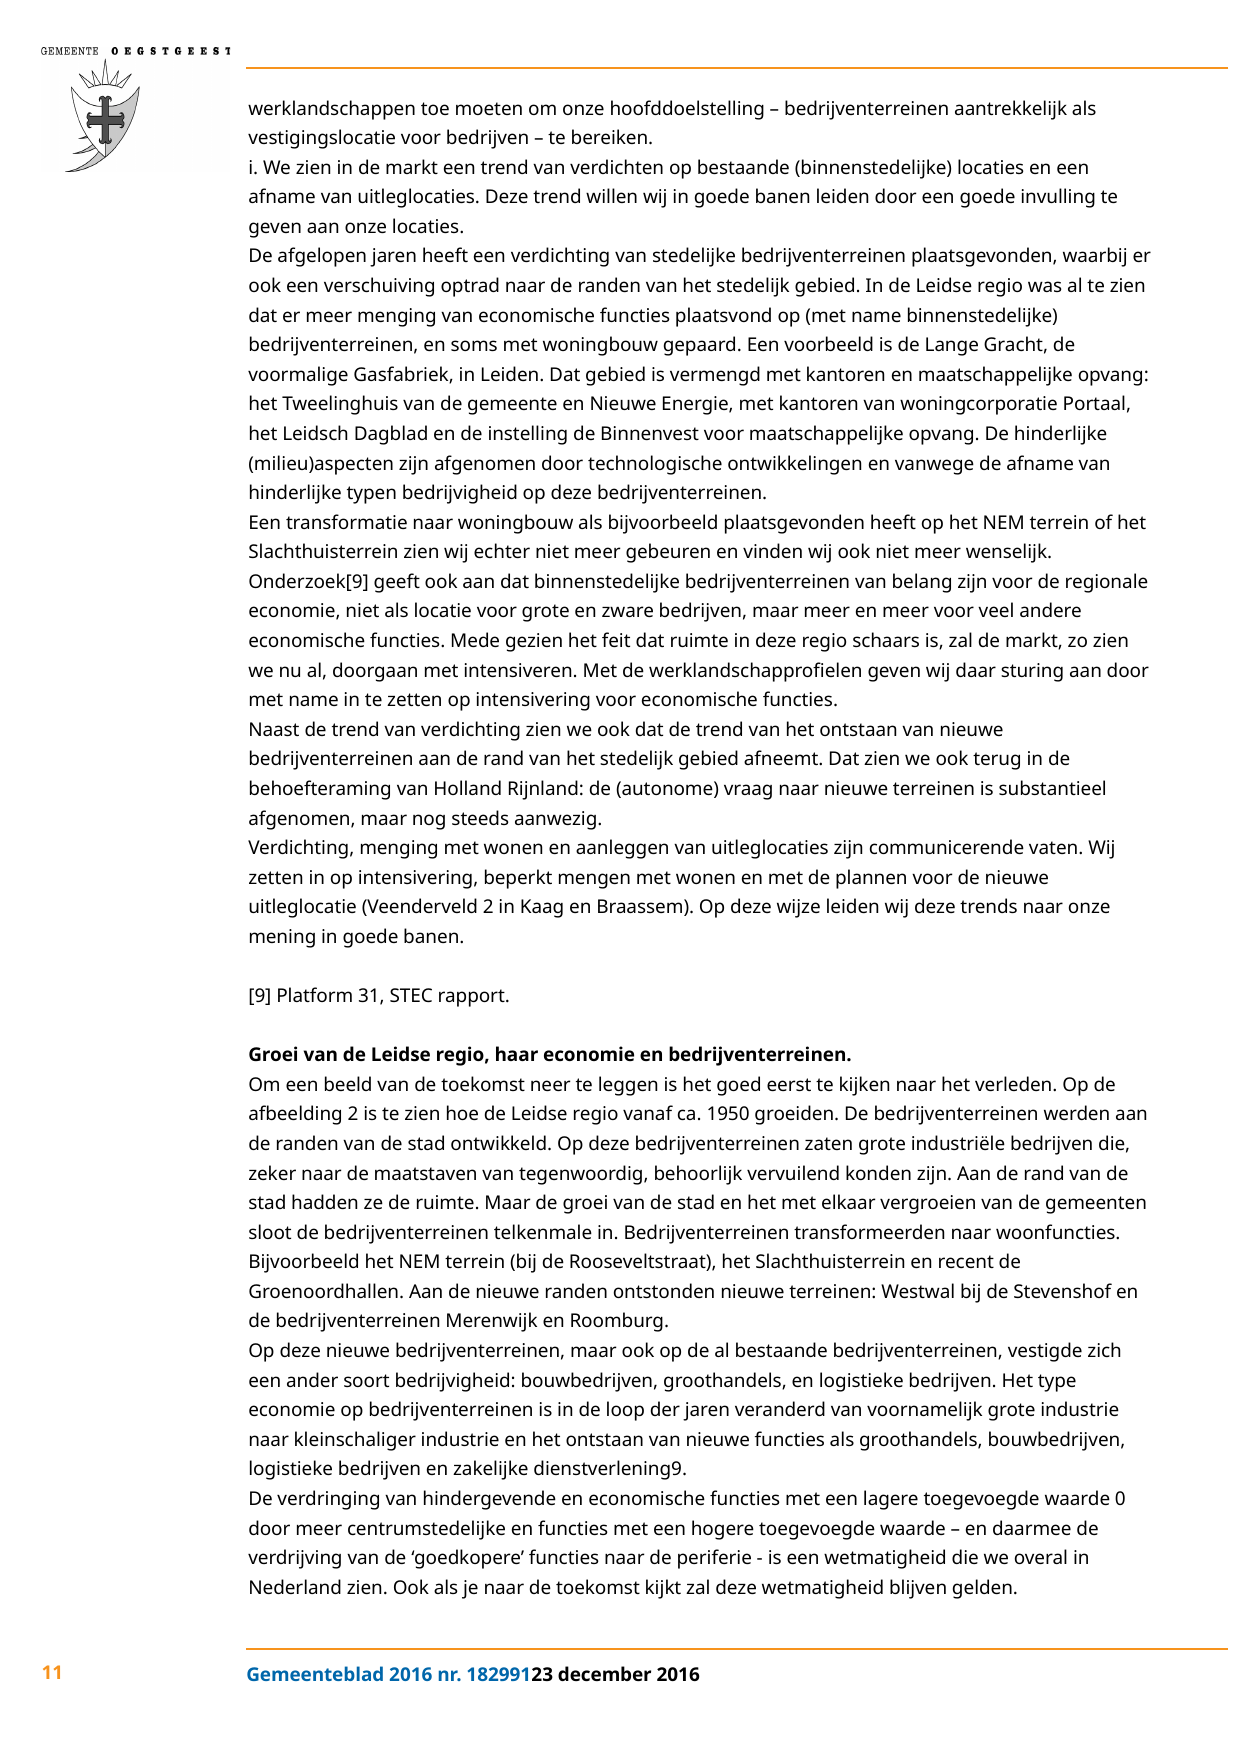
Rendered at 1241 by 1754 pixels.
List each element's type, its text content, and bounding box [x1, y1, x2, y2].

text Groei van de Leidse regio, haar economie en bedrijventerreinen. [248, 1041, 1152, 1067]
text i. We zien in de markt een trend van verdichten op bestaande (binnenstedelijke) locaties en een afname van uitleglocaties. Deze trend willen wij in goede banen leiden door een goede invulling te geven aan onze locaties. [248, 154, 1152, 239]
text Naast de trend van verdichting zien we ook dat de trend van het ontstaan van nieuwe bedrijventerreinen aan de rand van het stedelijk gebied afneemt. Dat zien we ook terug in de behoefteraming van Holland Rijnland: de (autonome) vraag naar nieuwe terreinen is substantieel afgenomen, maar nog steeds aanwezig. [248, 716, 1152, 831]
text De verdringing van hindergevende en economische functies met een lagere toegevoegde waarde 0 door meer centrumstedelijke en functies met een hogere toegevoegde waarde – en daarmee de verdrijving van de ‘goedkopere’ functies naar de periferie - is een wetmatigheid die we overal in Nederland zien. Ook als je naar de toekomst kijkt zal deze wetmatigheid blijven gelden. [248, 1485, 1152, 1600]
text Een transformatie naar woningbouw als bijvoorbeeld plaatsgevonden heeft op het NEM terrein of het Slachthuisterrein zien wij echter niet meer gebeuren en vinden wij ook niet meer wenselijk. Onderzoek[9] geeft ook aan dat binnenstedelijke bedrijventerreinen van belang zijn voor de regionale economie, niet als locatie voor grote en zware bedrijven, maar meer en meer voor veel andere economische functies. Mede gezien het feit dat ruimte in deze regio schaars is, zal de markt, zo zien we nu al, doorgaan met intensiveren. Met de werklandschapprofielen geven wij daar sturing aan door met name in te zetten op intensivering voor economische functies. [248, 509, 1152, 712]
text Om een beeld van de toekomst neer te leggen is het goed eerst te kijken naar het verleden. Op de afbeelding 2 is te zien hoe de Leidse regio vanaf ca. 1950 groeiden. De bedrijventerreinen werden aan de randen van de stad ontwikkeld. Op deze bedrijventerreinen zaten grote industriële bedrijven die, zeker naar de maatstaven van tegenwoordig, behoorlijk vervuilend konden zijn. Aan de rand van de stad hadden ze de ruimte. Maar de groei van de stad en het met elkaar vergroeien van de gemeenten sloot de bedrijventerreinen telkenmale in. Bedrijventerreinen transformeerden naar woonfuncties. Bijvoorbeeld het NEM terrein (bij de Rooseveltstraat), het Slachthuisterrein en recent de Groenoordhallen. Aan de nieuwe randen ontstonden nieuwe terreinen: Westwal bij de Stevenshof en de bedrijventerreinen Merenwijk en Roomburg. [248, 1071, 1152, 1333]
text De afgelopen jaren heeft een verdichting van stedelijke bedrijventerreinen plaatsgevonden, waarbij er ook een verschuiving optrad naar de randen van het stedelijk gebied. In de Leidse regio was al te zien dat er meer menging van economische functies plaatsvond op (met name binnenstedelijke) bedrijventerreinen, en soms met woningbouw gepaard. Een voorbeeld is de Lange Gracht, de voormalige Gasfabriek, in Leiden. Dat gebied is vermengd met kantoren en maatschappelijke opvang: het Tweelinghuis van de gemeente en Nieuwe Energie, met kantoren van woningcorporatie Portaal, het Leidsch Dagblad en de instelling de Binnenvest voor maatschappelijke opvang. De hinderlijke (milieu)aspecten zijn afgenomen door technologische ontwikkelingen en vanwege de afname van hinderlijke typen bedrijvigheid op deze bedrijventerreinen. [248, 243, 1152, 505]
text werklandschappen toe moeten om onze hoofddoelstelling – bedrijventerreinen aantrekkelijk als vestigingslocatie voor bedrijven – te bereiken. [248, 95, 1152, 150]
text [9] Platform 31, STEC rapport. [248, 982, 1152, 1008]
picture [41, 47, 231, 172]
text Op deze nieuwe bedrijventerreinen, maar ook op de al bestaande bedrijventerreinen, vestigde zich een ander soort bedrijvigheid: bouwbedrijven, groothandels, en logistieke bedrijven. Het type economie op bedrijventerreinen is in de loop der jaren veranderd van voornamelijk grote industrie naar kleinschaliger industrie en het ontstaan van nieuwe functies als groothandels, bouwbedrijven, logistieke bedrijven en zakelijke dienstverlening9. [248, 1337, 1152, 1481]
text Verdichting, menging met wonen en aanleggen van uitleglocaties zijn communicerende vaten. Wij zetten in op intensivering, beperkt mengen met wonen en met de plannen voor de nieuwe uitleglocatie (Veenderveld 2 in Kaag en Braassem). Op deze wijze leiden wij deze trends naar onze mening in goede banen. [248, 834, 1152, 949]
